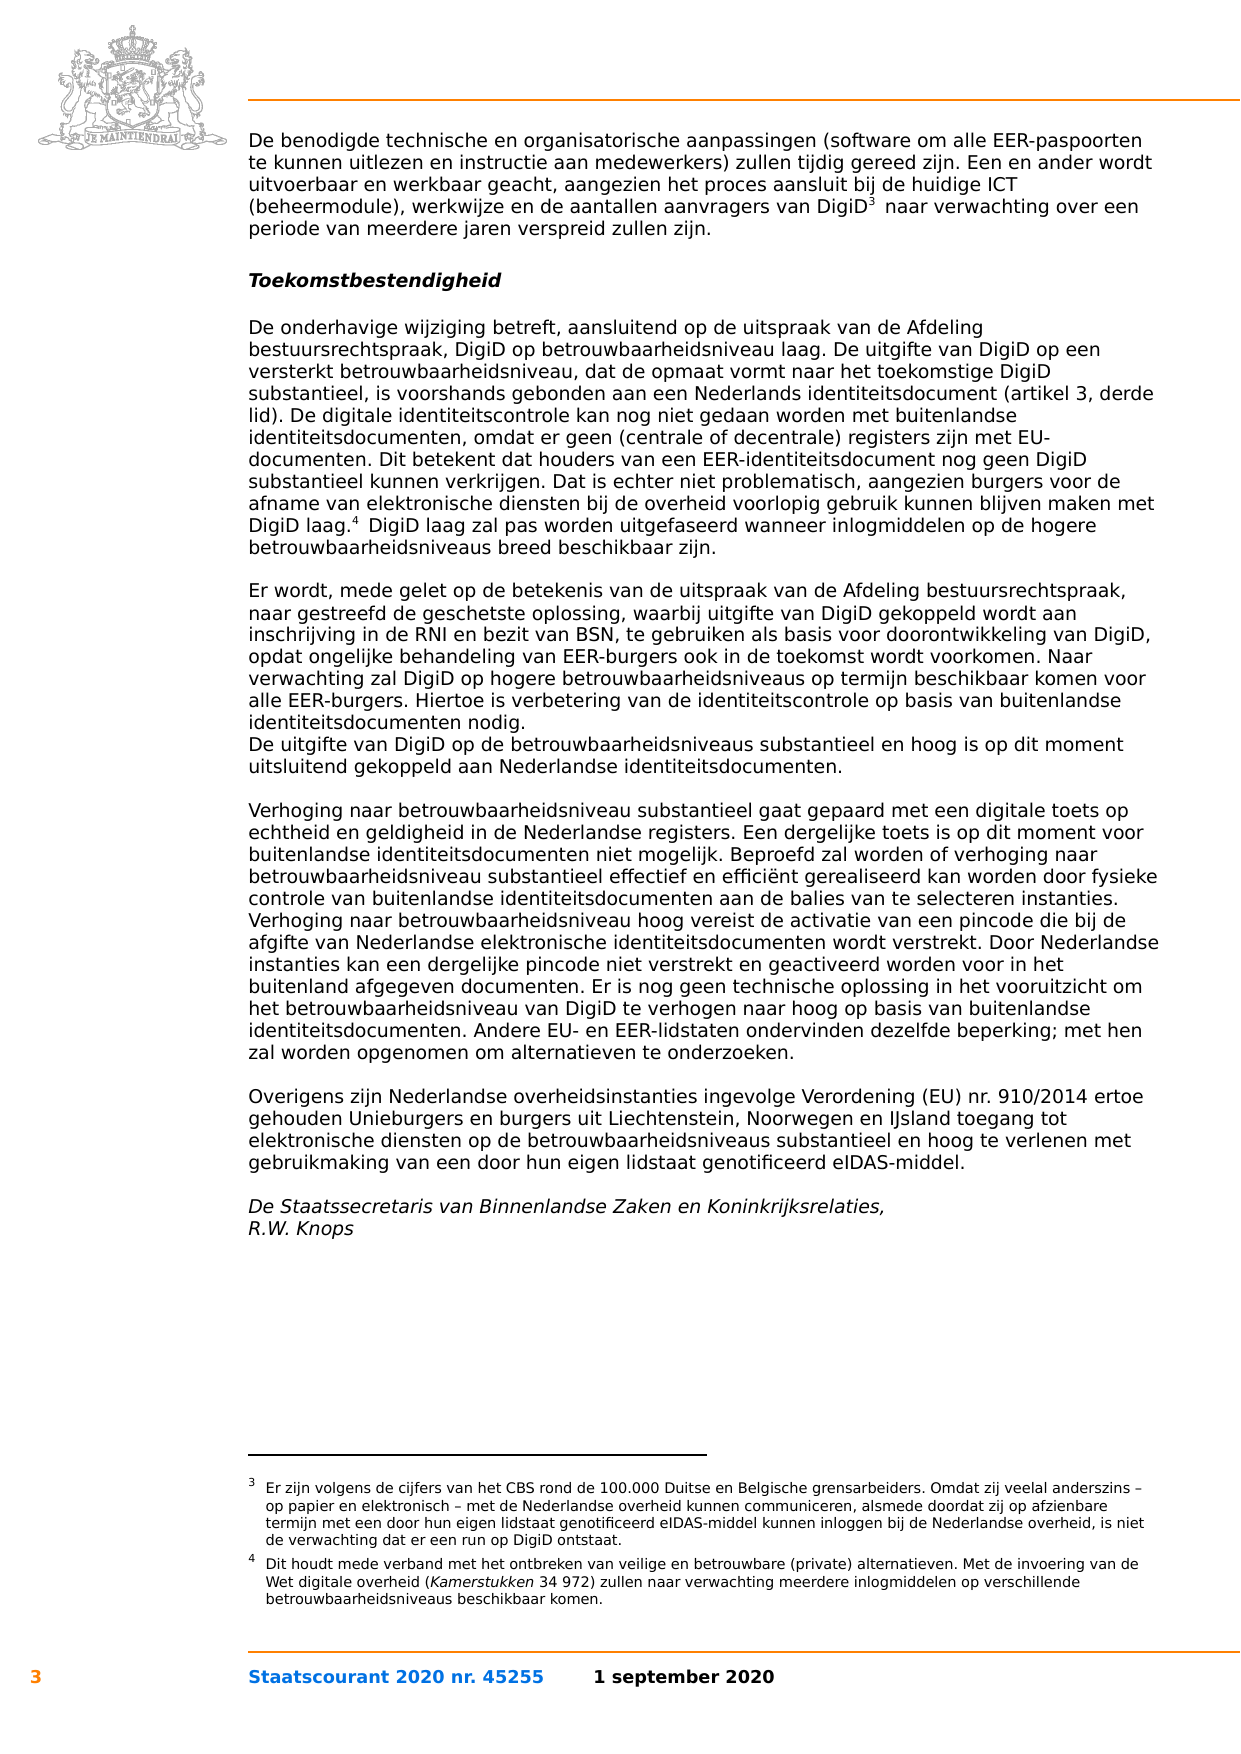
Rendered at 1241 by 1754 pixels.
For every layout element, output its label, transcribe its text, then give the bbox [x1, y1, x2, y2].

text Er zijn volgens de cijfers van het CBS rond de 100.000 Duitse en Belgische grensarbeiders. Omdat zij veelal anderszins – op papier en elektronisch – met de Nederlandse overheid kunnen communiceren, alsmede doordat zij op afzienbare termijn met een door hun eigen lidstaat genotificeerd eIDAS-middel kunnen inloggen bij de Nederlandse overheid, is niet de verwachting dat er een run op DigiD ontstaat. [248, 1476, 1163, 1549]
text Er wordt, mede gelet op de betekenis van de uitspraak van de Afdeling bestuursrechtspraak, naar gestreefd de geschetste oplossing, waarbij uitgifte van DigiD gekoppeld wordt aan inschrijving in de RNI en bezit van BSN, te gebruiken als basis voor doorontwikkeling van DigiD, opdat ongelijke behandeling van EER-burgers ook in de toekomst wordt voorkomen. Naar verwachting zal DigiD op hogere betrouwbaarheidsniveaus op termijn beschikbaar komen voor alle EER-burgers. Hiertoe is verbetering van de identiteitscontrole op basis van buitenlandse identiteitsdocumenten nodig. [248, 580, 1163, 734]
text Verhoging naar betrouwbaarheidsniveau substantieel gaat gepaard met een digitale toets op echtheid en geldigheid in de Nederlandse registers. Een dergelijke toets is op dit moment voor buitenlandse identiteitsdocumenten niet mogelijk. Beproefd zal worden of verhoging naar betrouwbaarheidsniveau substantieel effectief en efficiënt gerealiseerd kan worden door fysieke controle van buitenlandse identiteitsdocumenten aan de balies van te selecteren instanties. Verhoging naar betrouwbaarheidsniveau hoog vereist de activatie van een pincode die bij de afgifte van Nederlandse elektronische identiteitsdocumenten wordt verstrekt. Door Nederlandse instanties kan een dergelijke pincode niet verstrekt en geactiveerd worden voor in het buitenland afgegeven documenten. Er is nog geen technische oplossing in het vooruitzicht om het betrouwbaarheidsniveau van DigiD te verhogen naar hoog op basis van buitenlandse identiteitsdocumenten. Andere EU- en EER-lidstaten ondervinden dezelfde beperking; met hen zal worden opgenomen om alternatieven te onderzoeken. [248, 800, 1163, 1064]
text De benodigde technische en organisatorische aanpassingen (software om alle EER-paspoorten te kunnen uitlezen en instructie aan medewerkers) zullen tijdig gereed zijn. Een en ander wordt uitvoerbaar en werkbaar geacht, aangezien het proces aansluit bij de huidige ICT (beheermodule), werkwijze en de aantallen aanvragers van DigiD naar verwachting over een periode van meerdere jaren verspreid zullen zijn. [248, 130, 1163, 240]
text De onderhavige wijziging betreft, aansluitend op de uitspraak van de Afdeling bestuursrechtspraak, DigiD op betrouwbaarheidsniveau laag. De uitgifte van DigiD op een versterkt betrouwbaarheidsniveau, dat de opmaat vormt naar het toekomstige DigiD substantieel, is voorshands gebonden aan een Nederlands identiteitsdocument (artikel 3, derde lid). De digitale identiteitscontrole kan nog niet gedaan worden met buitenlandse identiteitsdocumenten, omdat er geen (centrale of decentrale) registers zijn met EU-documenten. Dit betekent dat houders van een EER-identiteitsdocument nog geen DigiD substantieel kunnen verkrijgen. Dat is echter niet problematisch, aangezien burgers voor de afname van elektronische diensten bij de overheid voorlopig gebruik kunnen blijven maken met DigiD laag. DigiD laag zal pas worden uitgefaseerd wanneer inlogmiddelen op de hogere betrouwbaarheidsniveaus breed beschikbaar zijn. [248, 317, 1163, 558]
text De Staatssecretaris van Binnenlandse Zaken en Koninkrijksrelaties, R.W. Knops [248, 1196, 1163, 1239]
subtitle Toekomstbestendigheid [248, 270, 1163, 292]
picture [38, 25, 227, 150]
text Overigens zijn Nederlandse overheidsinstanties ingevolge Verordening (EU) nr. 910/2014 ertoe gehouden Unieburgers en burgers uit Liechtenstein, Noorwegen en IJsland toegang tot elektronische diensten op de betrouwbaarheidsniveaus substantieel en hoog te verlenen met gebruikmaking van een door hun eigen lidstaat genotificeerd eIDAS-middel. [248, 1086, 1163, 1174]
text De uitgifte van DigiD op de betrouwbaarheidsniveaus substantieel en hoog is op dit moment uitsluitend gekoppeld aan Nederlandse identiteitsdocumenten. [248, 734, 1163, 778]
text Dit houdt mede verband met het ontbreken van veilige en betrouwbare (private) alternatieven. Met de invoering van de Wet digitale overheid (Kamerstukken 34 972) zullen naar verwachting meerdere inlogmiddelen op verschillende betrouwbaarheidsniveaus beschikbaar komen. [248, 1552, 1163, 1608]
